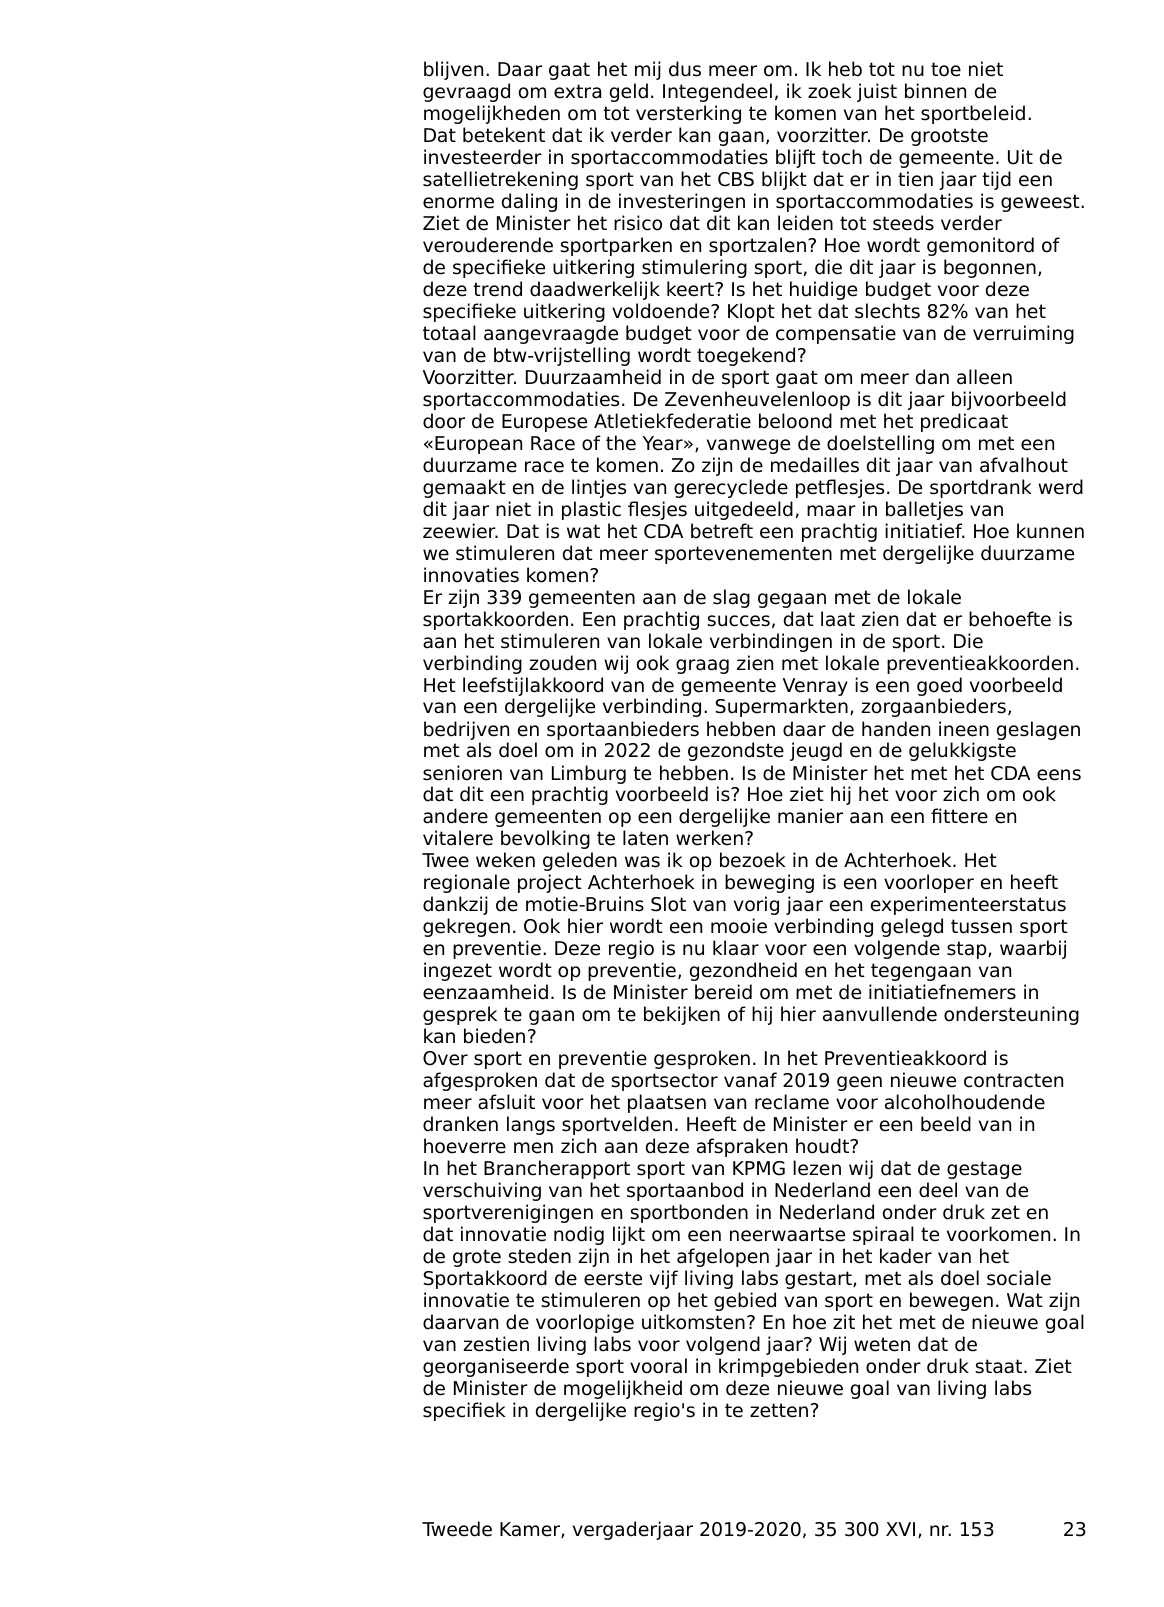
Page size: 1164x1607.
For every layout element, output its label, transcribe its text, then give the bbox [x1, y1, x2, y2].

text Voorzitter. Duurzaamheid in de sport gaat om meer dan alleen sportaccommodaties. De Zevenheuvelenloop is dit jaar bijvoorbeeld door de Europese Atletiekfederatie beloond met het predicaat «European Race of the Year», vanwege de doelstelling om met een duurzame race te komen. Zo zijn de medailles dit jaar van afvalhout gemaakt en de lintjes van gerecyclede petflesjes. De sportdrank werd dit jaar niet in plastic flesjes uitgedeeld, maar in balletjes van zeewier. Dat is wat het CDA betreft een prachtig initiatief. Hoe kunnen we stimuleren dat meer sportevenementen met dergelijke duurzame innovaties komen? [422, 367, 1087, 587]
text Over sport en preventie gesproken. In het Preventieakkoord is afgesproken dat de sportsector vanaf 2019 geen nieuwe contracten meer afsluit voor het plaatsen van reclame voor alcoholhoudende dranken langs sportvelden. Heeft de Minister er een beeld van in hoeverre men zich aan deze afspraken houdt? [422, 1048, 1087, 1158]
text Twee weken geleden was ik op bezoek in de Achterhoek. Het regionale project Achterhoek in beweging is een voorloper en heeft dankzij de motie-Bruins Slot van vorig jaar een experimenteerstatus gekregen. Ook hier wordt een mooie verbinding gelegd tussen sport en preventie. Deze regio is nu klaar voor een volgende stap, waarbij ingezet wordt op preventie, gezondheid en het tegengaan van eenzaamheid. Is de Minister bereid om met de initiatiefnemers in gesprek te gaan om te bekijken of hij hier aanvullende ondersteuning kan bieden? [422, 850, 1087, 1048]
text blijven. Daar gaat het mij dus meer om. Ik heb tot nu toe niet gevraagd om extra geld. Integendeel, ik zoek juist binnen de mogelijkheden om tot versterking te komen van het sportbeleid. [422, 59, 1087, 125]
text In het Brancherapport sport van KPMG lezen wij dat de gestage verschuiving van het sportaanbod in Nederland een deel van de sportverenigingen en sportbonden in Nederland onder druk zet en dat innovatie nodig lijkt om een neerwaartse spiraal te voorkomen. In de grote steden zijn in het afgelopen jaar in het kader van het Sportakkoord de eerste vijf living labs gestart, met als doel sociale innovatie te stimuleren op het gebied van sport en bewegen. Wat zijn daarvan de voorlopige uitkomsten? En hoe zit het met de nieuwe goal van zestien living labs voor volgend jaar? Wij weten dat de georganiseerde sport vooral in krimpgebieden onder druk staat. Ziet de Minister de mogelijkheid om deze nieuwe goal van living labs specifiek in dergelijke regio's in te zetten? [422, 1158, 1087, 1422]
text Er zijn 339 gemeenten aan de slag gegaan met de lokale sportakkoorden. Een prachtig succes, dat laat zien dat er behoefte is aan het stimuleren van lokale verbindingen in de sport. Die verbinding zouden wij ook graag zien met lokale preventieakkoorden. Het leefstijlakkoord van de gemeente Venray is een goed voorbeeld van een dergelijke verbinding. Supermarkten, zorgaanbieders, bedrijven en sportaanbieders hebben daar de handen ineen geslagen met als doel om in 2022 de gezondste jeugd en de gelukkigste senioren van Limburg te hebben. Is de Minister het met het CDA eens dat dit een prachtig voorbeeld is? Hoe ziet hij het voor zich om ook andere gemeenten op een dergelijke manier aan een fittere en vitalere bevolking te laten werken? [422, 587, 1087, 850]
text Dat betekent dat ik verder kan gaan, voorzitter. De grootste investeerder in sportaccommodaties blijft toch de gemeente. Uit de satellietrekening sport van het CBS blijkt dat er in tien jaar tijd een enorme daling in de investeringen in sportaccommodaties is geweest. Ziet de Minister het risico dat dit kan leiden tot steeds verder verouderende sportparken en sportzalen? Hoe wordt gemonitord of de specifieke uitkering stimulering sport, die dit jaar is begonnen, deze trend daadwerkelijk keert? Is het huidige budget voor deze specifieke uitkering voldoende? Klopt het dat slechts 82% van het totaal aangevraagde budget voor de compensatie van de verruiming van de btw-vrijstelling wordt toegekend? [422, 125, 1087, 367]
